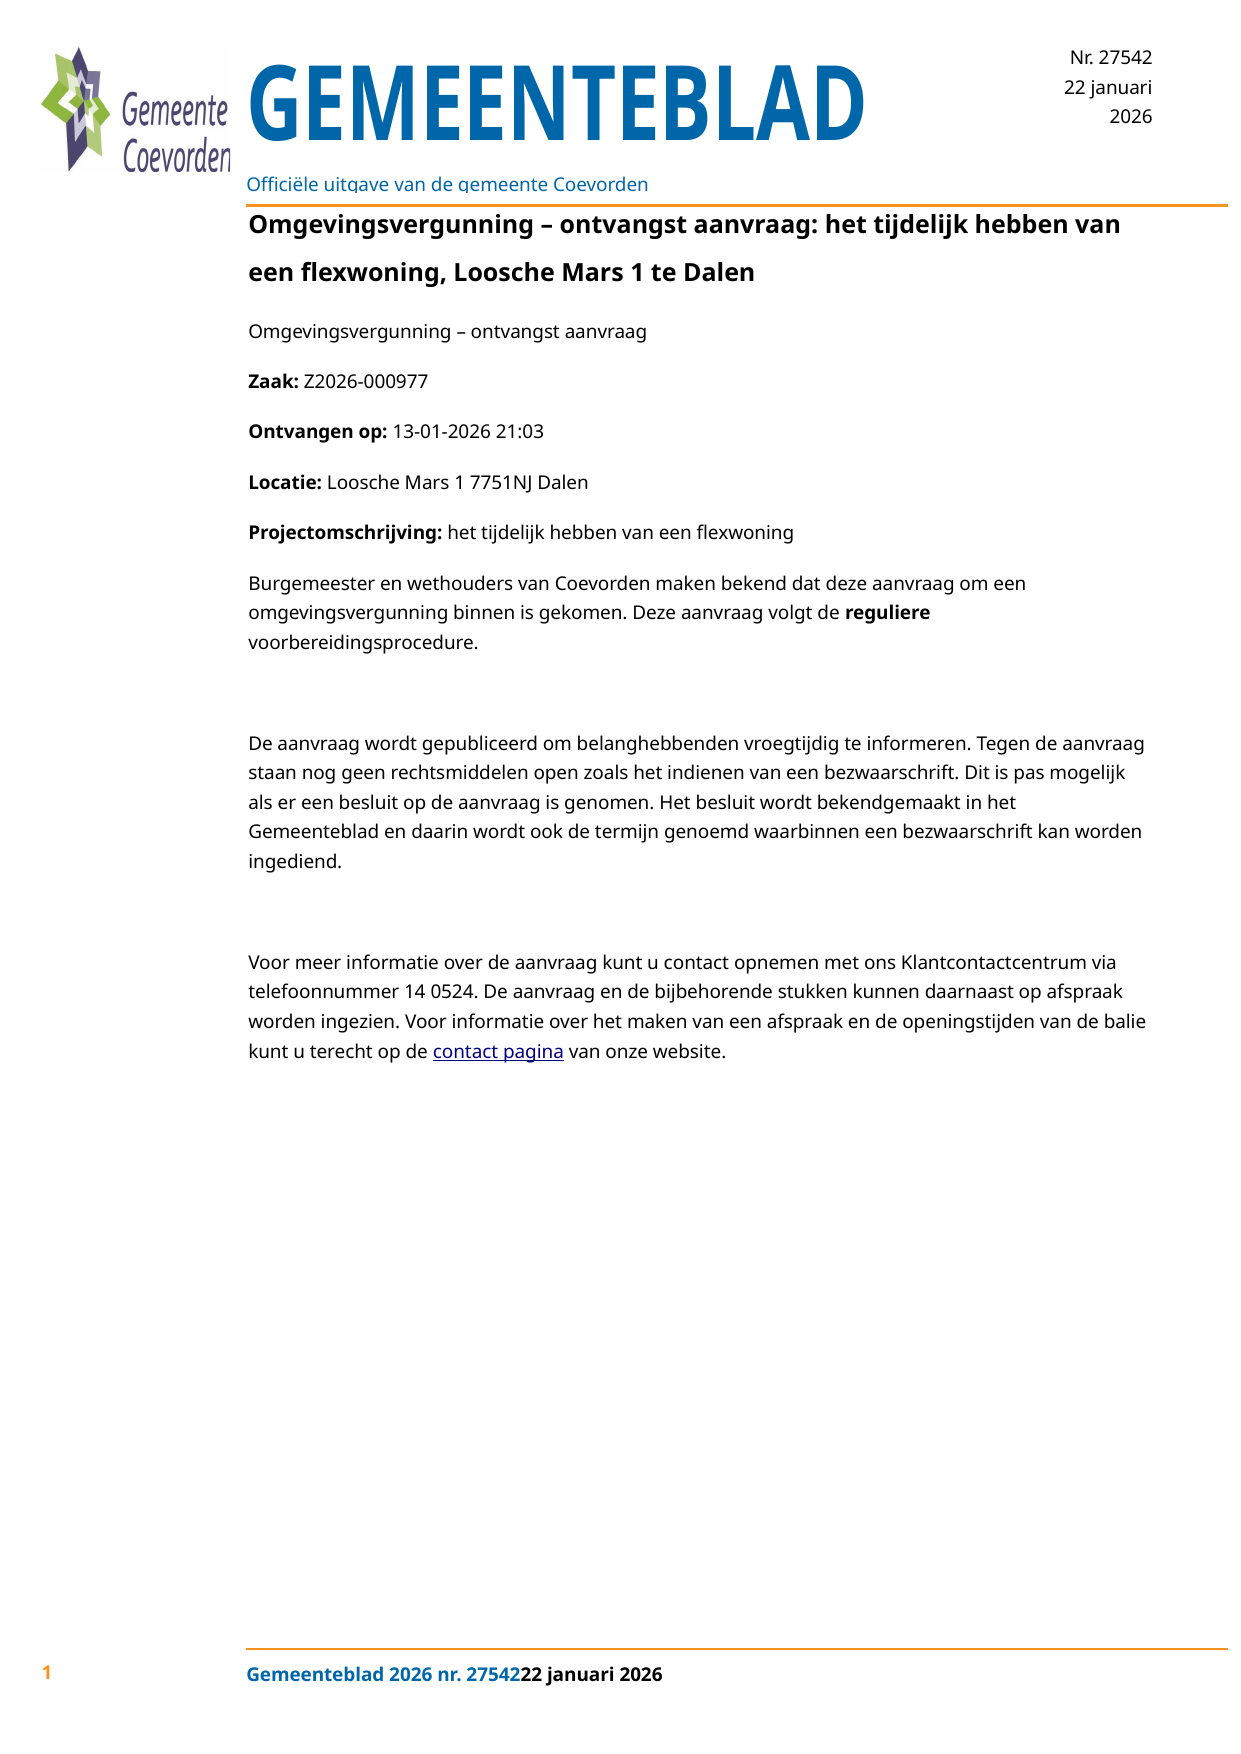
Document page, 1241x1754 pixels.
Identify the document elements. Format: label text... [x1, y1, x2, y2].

text Ontvangen op: 13-01-2026 21:03 [248, 419, 1152, 444]
text Burgemeester en wethouders van Coevorden maken bekend dat deze aanvraag om een omgevingsvergunning binnen is gekomen. Deze aanvraag volgt de reguliere voorbereidingsprocedure. [248, 570, 1152, 655]
text Locatie: Loosche Mars 1 7751NJ Dalen [248, 469, 1152, 495]
text Zaak: Z2026-000977 [248, 368, 1152, 394]
text Projectomschrijving: het tijdelijk hebben van een flexwoning [248, 519, 1152, 545]
text Omgevingsvergunning – ontvangst aanvraag: het tijdelijk hebben van een flexwoning, Loosche Mars 1 te Dalen [248, 207, 1152, 288]
text Omgevingsvergunning – ontvangst aanvraag [248, 318, 1152, 344]
text De aanvraag wordt gepubliceerd om belanghebbenden vroegtijdig te informeren. Tegen de aanvraag staan nog geen rechtsmiddelen open zoals het indienen van een bezwaarschrift. Dit is pas mogelijk als er een besluit op de aanvraag is genomen. Het besluit wordt bekendgemaakt in het Gemeenteblad en daarin wordt ook de termijn genoemd waarbinnen een bezwaarschrift kan worden ingediend. [248, 730, 1152, 874]
text Voor meer informatie over de aanvraag kunt u contact opnemen met ons Klantcontactcentrum via telefoonnummer 14 0524. De aanvraag en de bijbehorende stukken kunnen daarnaast op afspraak worden ingezien. Voor informatie over het maken van een afspraak en de openingstijden van de balie kunt u terecht op de contact pagina van onze website. [248, 949, 1152, 1064]
picture [41, 47, 231, 172]
